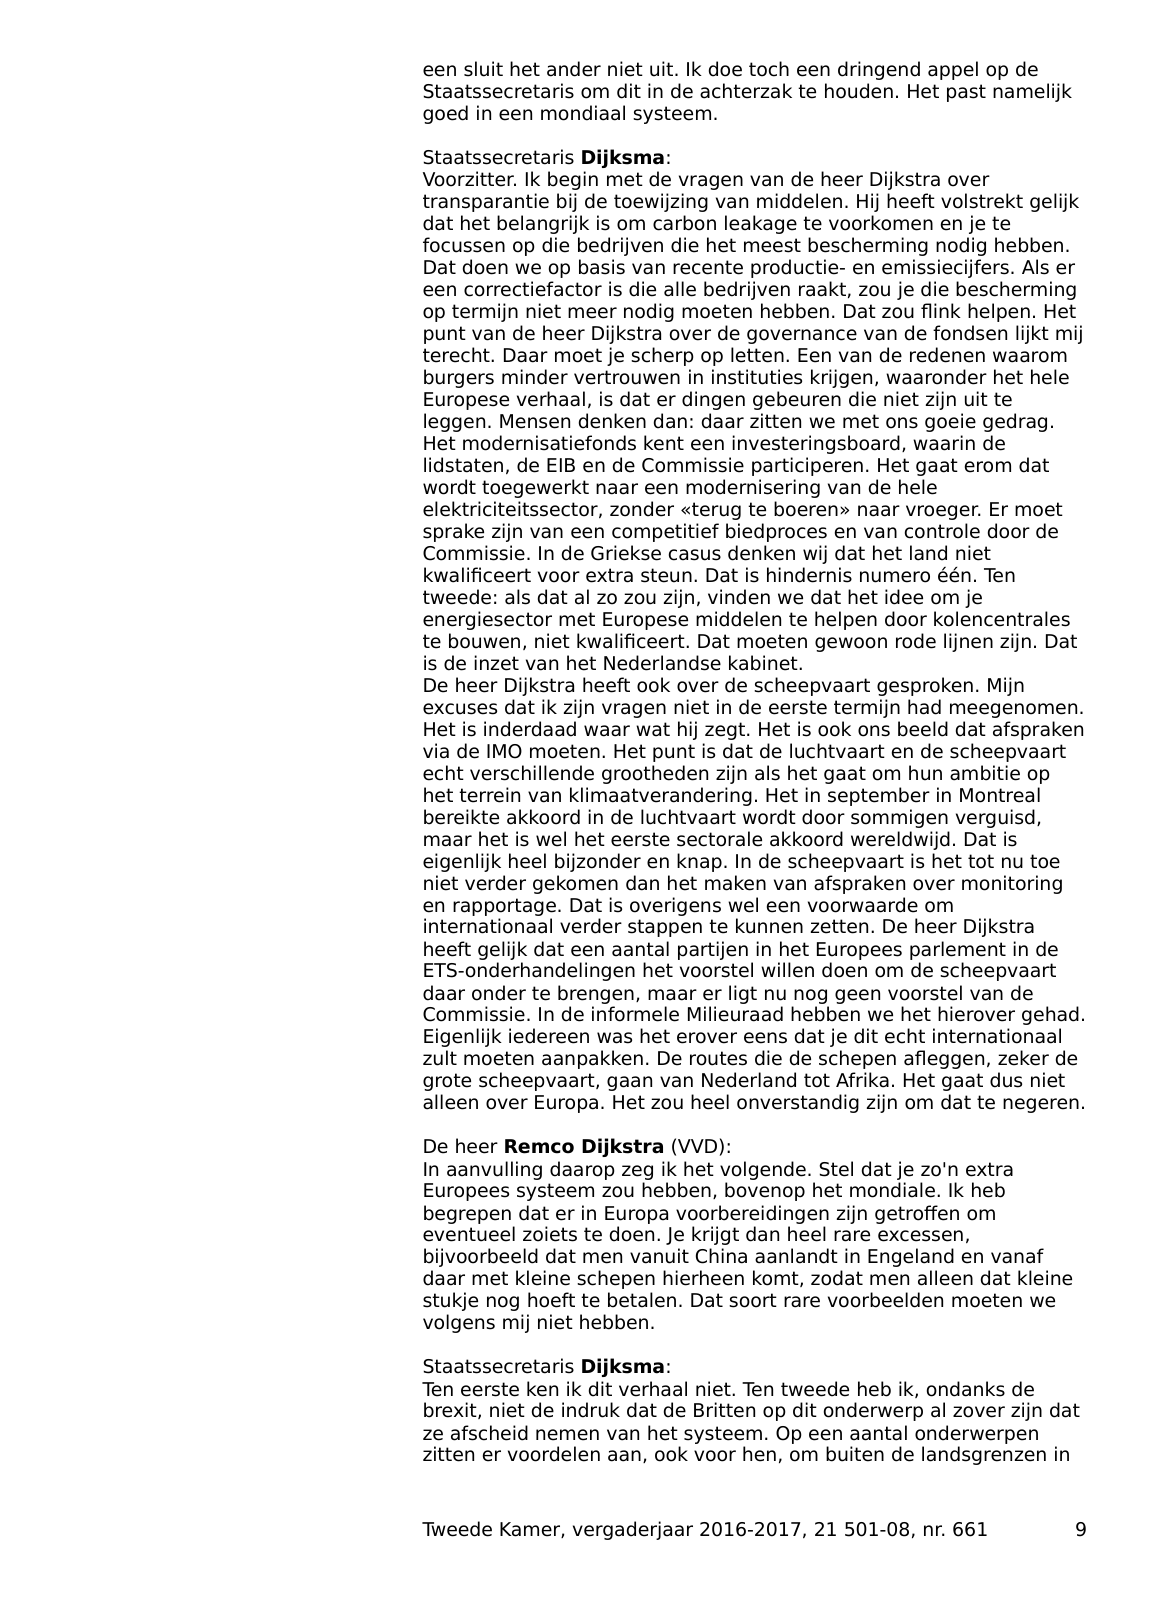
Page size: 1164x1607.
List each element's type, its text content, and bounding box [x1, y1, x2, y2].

text Voorzitter. Ik begin met de vragen van de heer Dijkstra over transparantie bij de toewijzing van middelen. Hij heeft volstrekt gelijk dat het belangrijk is om carbon leakage te voorkomen en je te focussen op die bedrijven die het meest bescherming nodig hebben. Dat doen we op basis van recente productie- en emissiecijfers. Als er een correctiefactor is die alle bedrijven raakt, zou je die bescherming op termijn niet meer nodig moeten hebben. Dat zou flink helpen. Het punt van de heer Dijkstra over de governance van de fondsen lijkt mij terecht. Daar moet je scherp op letten. Een van de redenen waarom burgers minder vertrouwen in instituties krijgen, waaronder het hele Europese verhaal, is dat er dingen gebeuren die niet zijn uit te leggen. Mensen denken dan: daar zitten we met ons goeie gedrag. Het modernisatiefonds kent een investeringsboard, waarin de lidstaten, de EIB en de Commissie participeren. Het gaat erom dat wordt toegewerkt naar een modernisering van de hele elektriciteitssector, zonder «terug te boeren» naar vroeger. Er moet sprake zijn van een competitief biedproces en van controle door de Commissie. In de Griekse casus denken wij dat het land niet kwalificeert voor extra steun. Dat is hindernis numero één. Ten tweede: als dat al zo zou zijn, vinden we dat het idee om je energiesector met Europese middelen te helpen door kolencentrales te bouwen, niet kwalificeert. Dat moeten gewoon rode lijnen zijn. Dat is de inzet van het Nederlandse kabinet. [422, 169, 1087, 675]
text In aanvulling daarop zeg ik het volgende. Stel dat je zo'n extra Europees systeem zou hebben, bovenop het mondiale. Ik heb begrepen dat er in Europa voorbereidingen zijn getroffen om eventueel zoiets te doen. Je krijgt dan heel rare excessen, bijvoorbeeld dat men vanuit China aanlandt in Engeland en vanaf daar met kleine schepen hierheen komt, zodat men alleen dat kleine stukje nog hoeft te betalen. Dat soort rare voorbeelden moeten we volgens mij niet hebben. [422, 1158, 1087, 1334]
text een sluit het ander niet uit. Ik doe toch een dringend appel op de Staatssecretaris om dit in de achterzak te houden. Het past namelijk goed in een mondiaal systeem. [422, 59, 1087, 125]
text De heer Dijkstra heeft ook over de scheepvaart gesproken. Mijn excuses dat ik zijn vragen niet in de eerste termijn had meegenomen. Het is inderdaad waar wat hij zegt. Het is ook ons beeld dat afspraken via de IMO moeten. Het punt is dat de luchtvaart en de scheepvaart echt verschillende grootheden zijn als het gaat om hun ambitie op het terrein van klimaatverandering. Het in september in Montreal bereikte akkoord in de luchtvaart wordt door sommigen verguisd, maar het is wel het eerste sectorale akkoord wereldwijd. Dat is eigenlijk heel bijzonder en knap. In de scheepvaart is het tot nu toe niet verder gekomen dan het maken van afspraken over monitoring en rapportage. Dat is overigens wel een voorwaarde om internationaal verder stappen te kunnen zetten. De heer Dijkstra heeft gelijk dat een aantal partijen in het Europees parlement in de ETS-onderhandelingen het voorstel willen doen om de scheepvaart daar onder te brengen, maar er ligt nu nog geen voorstel van de Commissie. In de informele Milieuraad hebben we het hierover gehad. Eigenlijk iedereen was het erover eens dat je dit echt internationaal zult moeten aanpakken. De routes die de schepen afleggen, zeker de grote scheepvaart, gaan van Nederland tot Afrika. Het gaat dus niet alleen over Europa. Het zou heel onverstandig zijn om dat te negeren. [422, 675, 1087, 1114]
text De heer Remco Dijkstra (VVD): [422, 1136, 1087, 1158]
text Ten eerste ken ik dit verhaal niet. Ten tweede heb ik, ondanks de brexit, niet de indruk dat de Britten op dit onderwerp al zover zijn dat ze afscheid nemen van het systeem. Op een aantal onderwerpen zitten er voordelen aan, ook voor hen, om buiten de landsgrenzen in [422, 1378, 1087, 1466]
text Staatssecretaris Dijksma: [422, 1356, 1087, 1378]
text Staatssecretaris Dijksma: [422, 147, 1087, 169]
